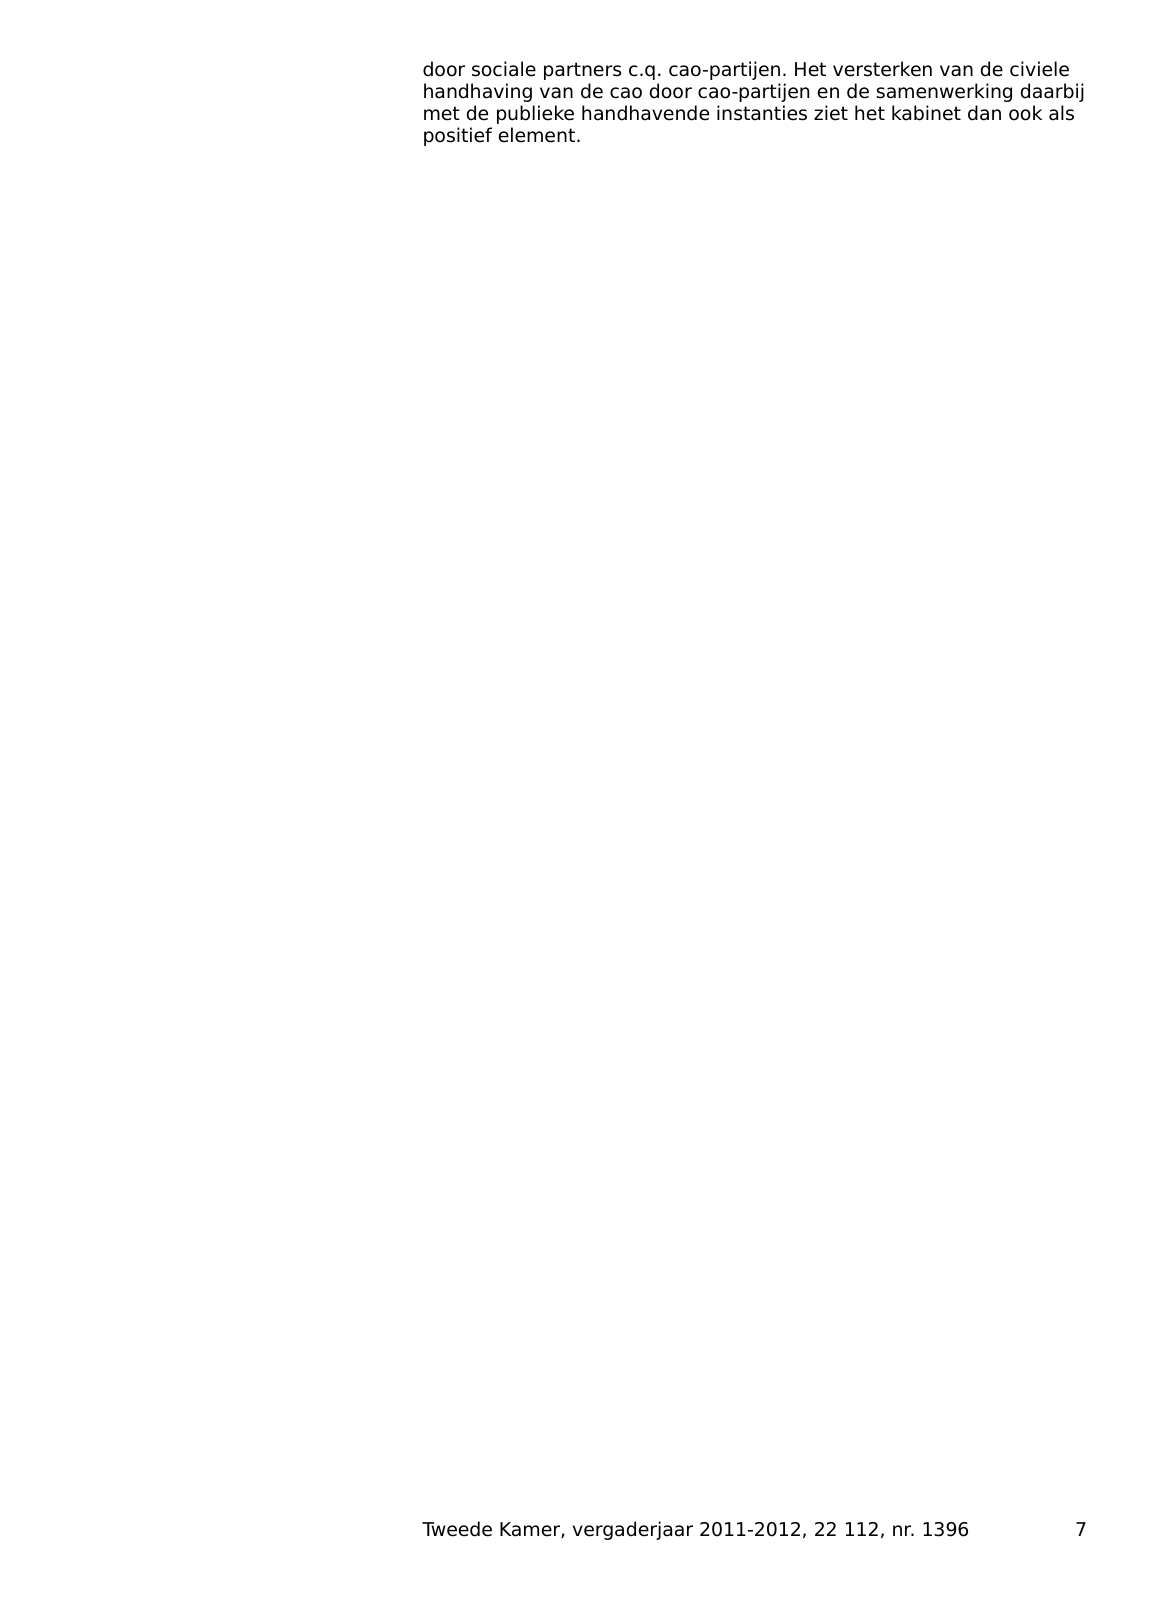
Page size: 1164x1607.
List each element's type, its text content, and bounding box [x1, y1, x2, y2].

text door sociale partners c.q. cao-partijen. Het versterken van de civiele handhaving van de cao door cao-partijen en de samenwerking daarbij met de publieke handhavende instanties ziet het kabinet dan ook als positief element. [422, 59, 1087, 147]
